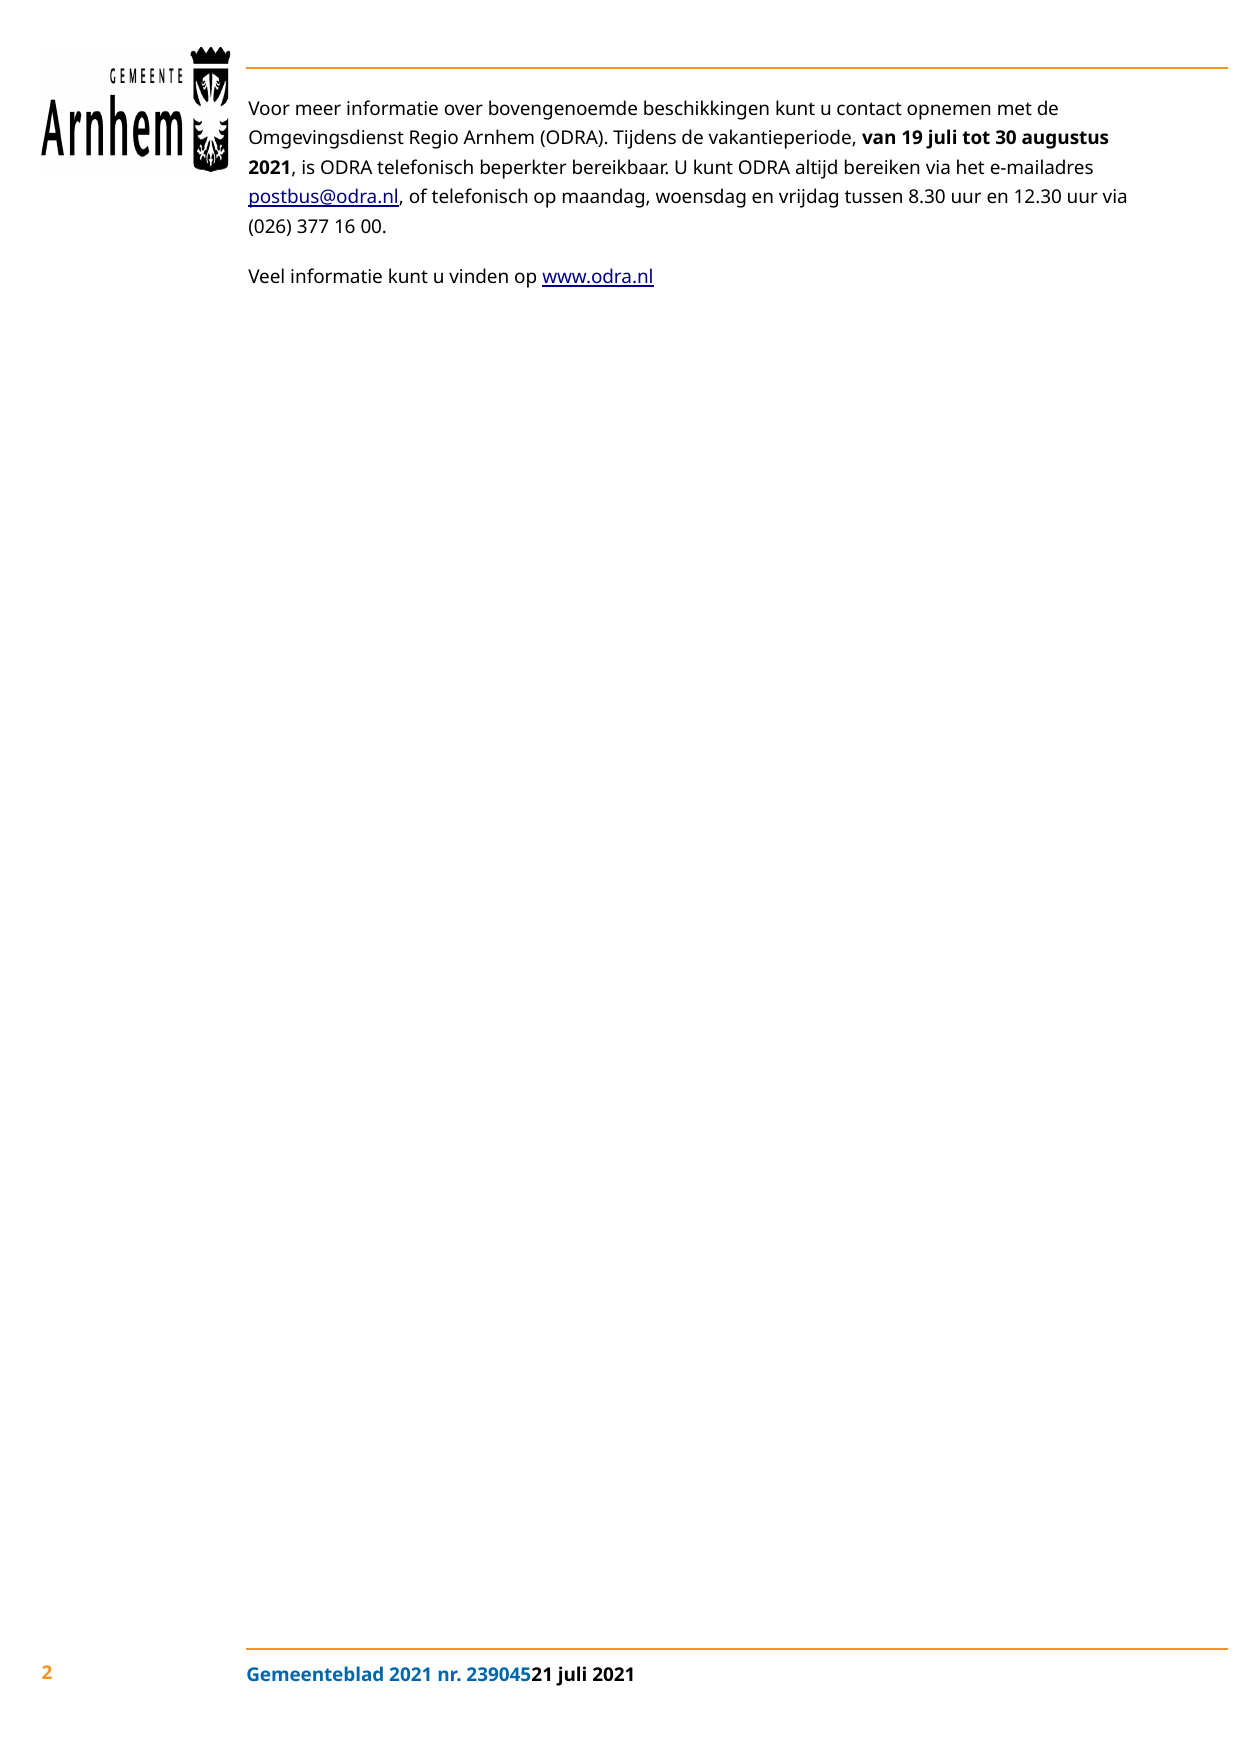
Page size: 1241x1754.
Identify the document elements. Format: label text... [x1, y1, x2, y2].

text Voor meer informatie over bovengenoemde beschikkingen kunt u contact opnemen met de Omgevingsdienst Regio Arnhem (ODRA). Tijdens de vakantieperiode, van 19 juli tot 30 augustus 2021, is ODRA telefonisch beperkter bereikbaar. U kunt ODRA altijd bereiken via het e-mailadres postbus@odra.nl, of telefonisch op maandag, woensdag en vrijdag tussen 8.30 uur en 12.30 uur via (026) 377 16 00. [248, 95, 1152, 239]
text Veel informatie kunt u vinden op www.odra.nl [248, 263, 1152, 289]
picture [41, 47, 231, 172]
